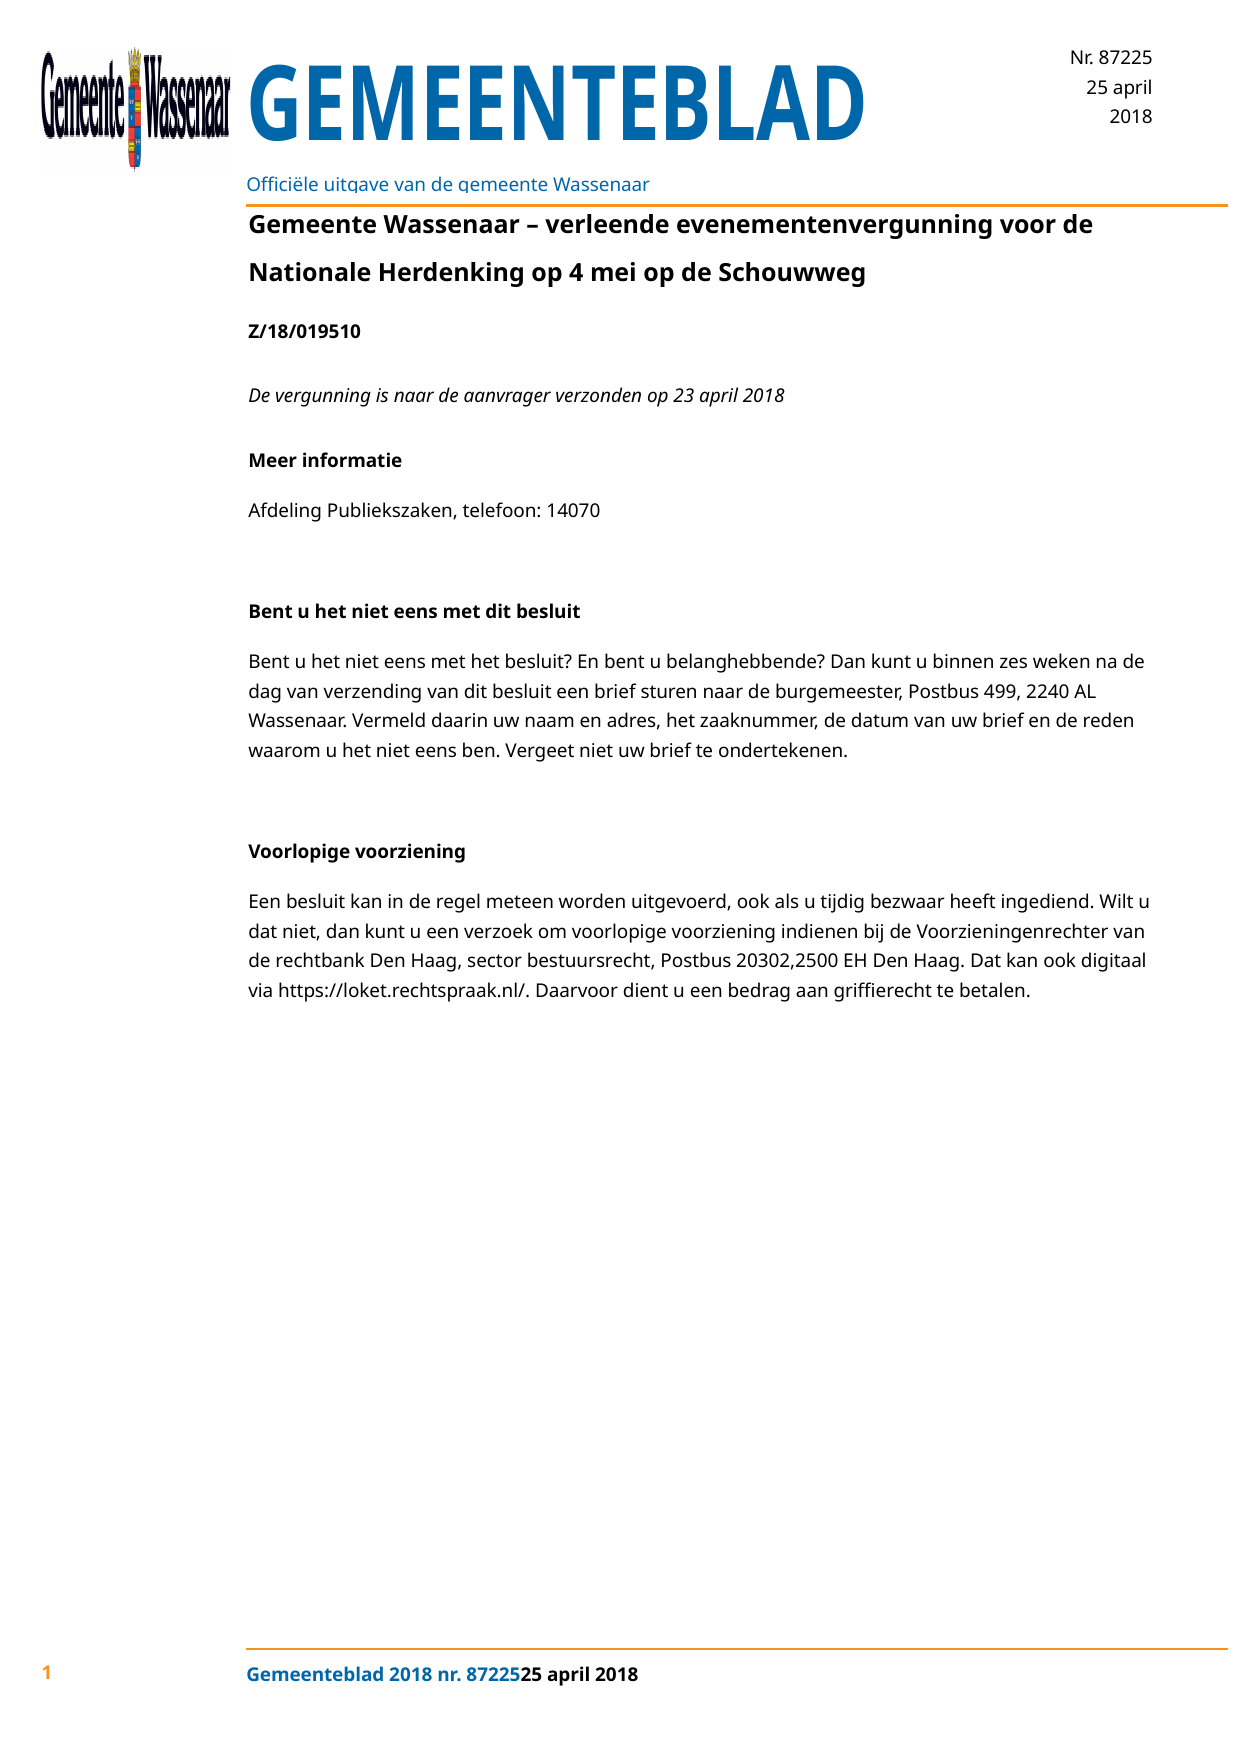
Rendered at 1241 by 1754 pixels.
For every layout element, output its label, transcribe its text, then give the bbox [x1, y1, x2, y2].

text Bent u het niet eens met het besluit? En bent u belanghebbende? Dan kunt u binnen zes weken na de dag van verzending van dit besluit een brief sturen naar de burgemeester, Postbus 499, 2240 AL Wassenaar. Vermeld daarin uw naam en adres, het zaaknummer, de datum van uw brief en de reden waarom u het niet eens ben. Vergeet niet uw brief te ondertekenen. [248, 648, 1152, 763]
text Gemeente Wassenaar – verleende evenementenvergunning voor de Nationale Herdenking op 4 mei op de Schouwweg [248, 207, 1152, 288]
text Afdeling Publiekszaken, telefoon: 14070 [248, 497, 1152, 523]
text Z/18/019510 [248, 318, 1152, 344]
text Voorlopige voorziening [248, 838, 1152, 864]
text Een besluit kan in de regel meteen worden uitgevoerd, ook als u tijdig bezwaar heeft ingediend. Wilt u dat niet, dan kunt u een verzoek om voorlopige voorziening indienen bij de Voorzieningenrechter van de rechtbank Den Haag, sector bestuursrecht, Postbus 20302,2500 EH Den Haag. Dat kan ook digitaal via https://loket.rechtspraak.nl/. Daarvoor dient u een bedrag aan griffierecht te betalen. [248, 888, 1152, 1003]
picture [41, 47, 231, 172]
text Meer informatie [248, 447, 1152, 473]
text Bent u het niet eens met dit besluit [248, 598, 1152, 624]
text De vergunning is naar de aanvrager verzonden op 23 april 2018 [248, 382, 1152, 408]
